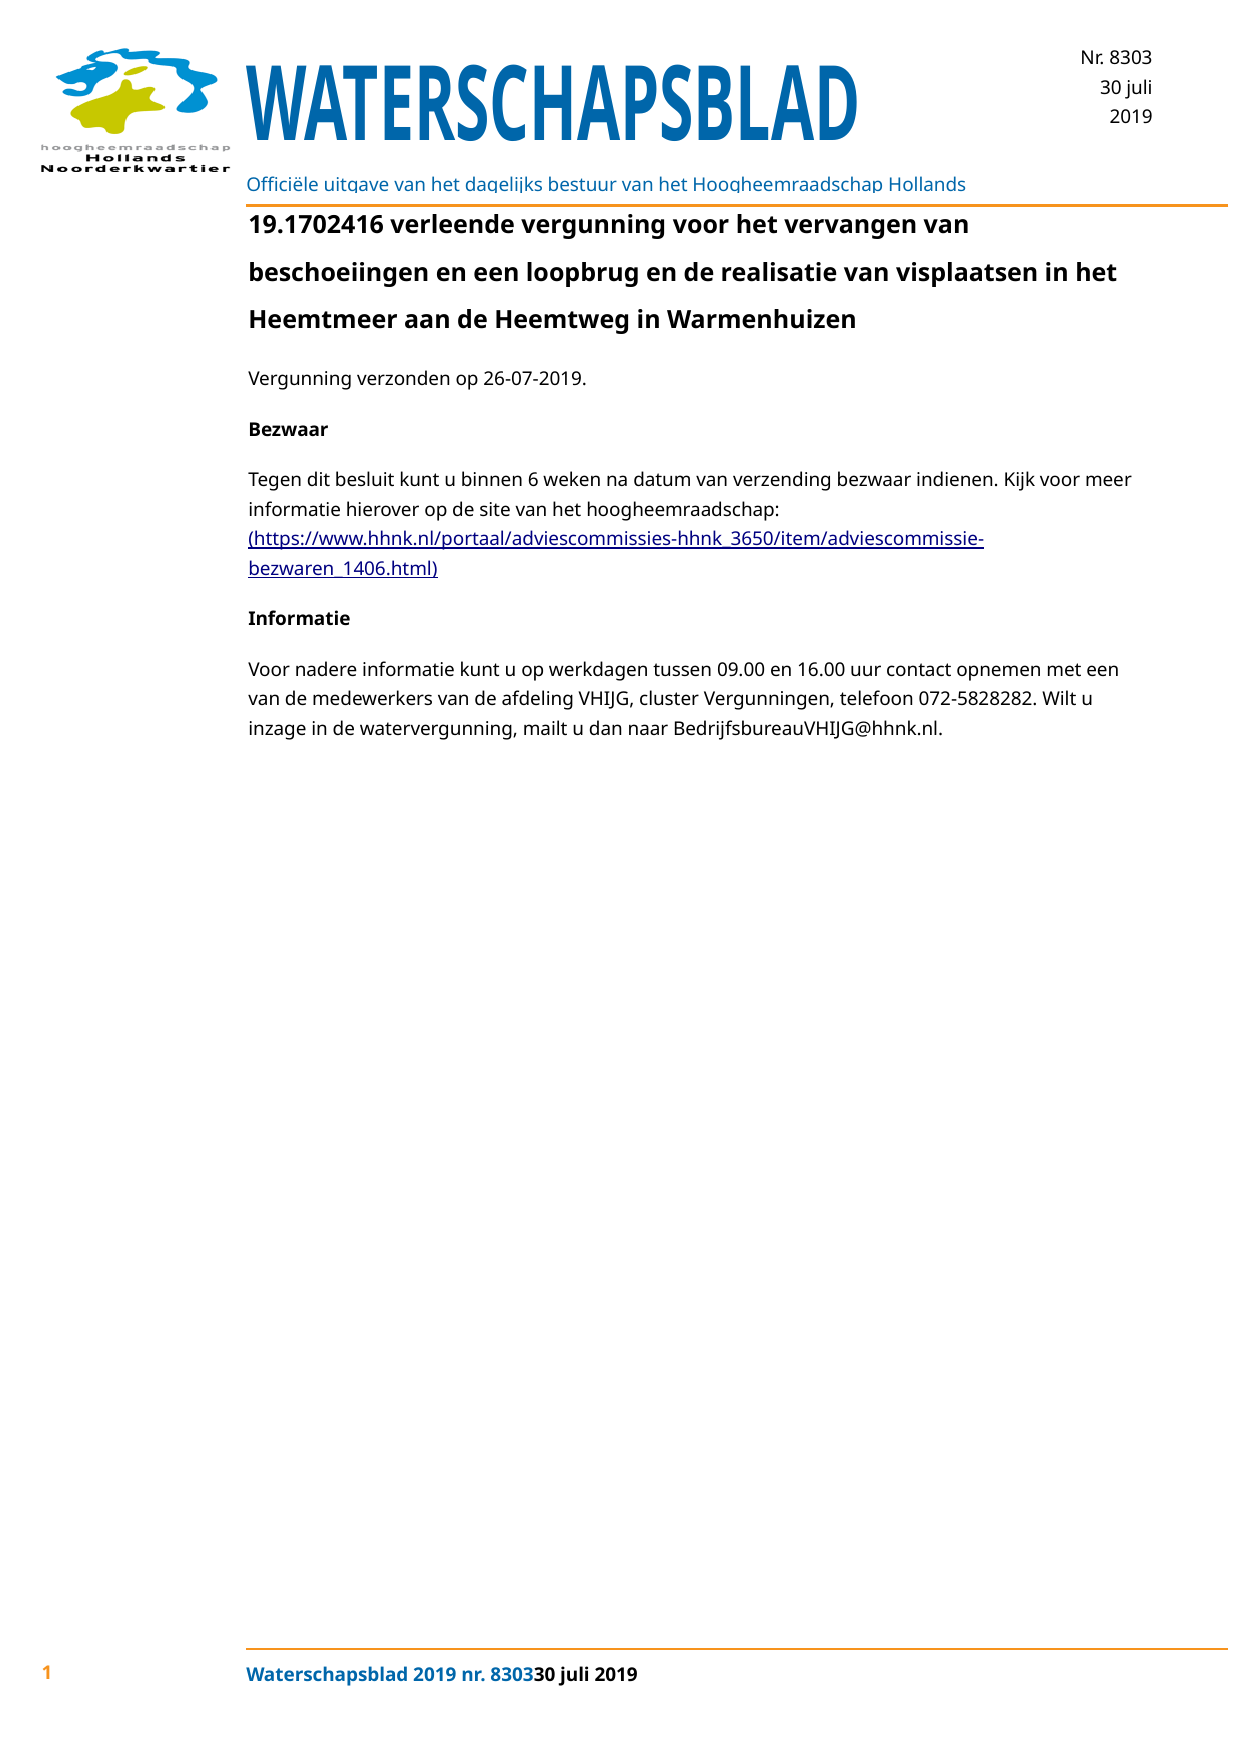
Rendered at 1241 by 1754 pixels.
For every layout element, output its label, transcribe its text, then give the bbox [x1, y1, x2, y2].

text Informatie [248, 606, 1152, 631]
text Voor nadere informatie kunt u op werkdagen tussen 09.00 en 16.00 uur contact opnemen met een van de medewerkers van de afdeling VHIJG, cluster Vergunningen, telefoon 072-5828282. Wilt u inzage in de watervergunning, mailt u dan naar BedrijfsbureauVHIJG@hhnk.nl. [248, 656, 1152, 741]
text Tegen dit besluit kunt u binnen 6 weken na datum van verzending bezwaar indienen. Kijk voor meer informatie hierover op de site van het hoogheemraadschap: (https://www.hhnk.nl/portaal/adviescommissies-hhnk_3650/item/adviescommissie-bezwaren_1406.html) [248, 466, 1152, 581]
text Vergunning verzonden op 26-07-2019. [248, 366, 1152, 391]
text 19.1702416 verleende vergunning voor het vervangen van beschoeiingen en een loopbrug en de realisatie van visplaatsen in het Heemtmeer aan de Heemtweg in Warmenhuizen [248, 207, 1152, 336]
text Bezwaar [248, 416, 1152, 442]
picture [41, 47, 231, 172]
